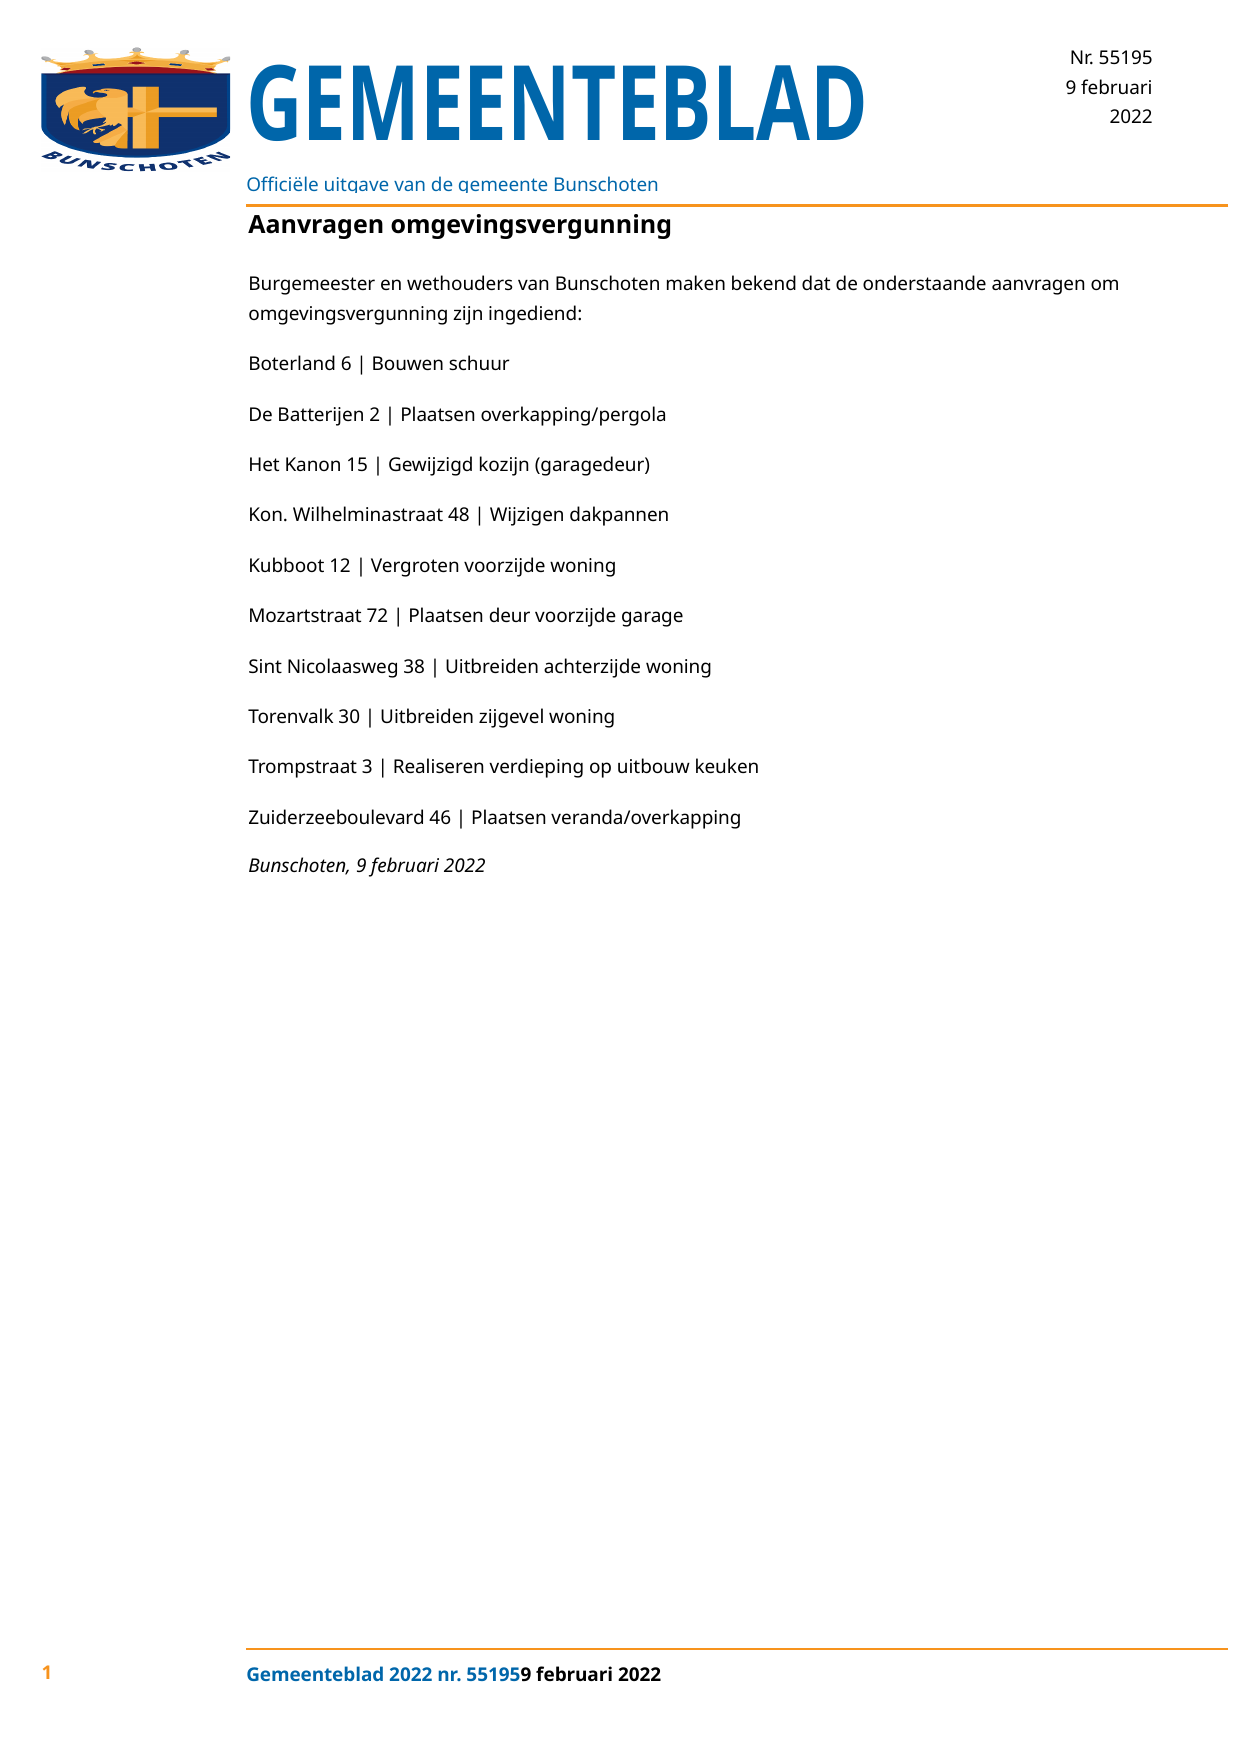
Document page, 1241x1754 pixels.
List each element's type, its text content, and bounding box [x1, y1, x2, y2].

text Zuiderzeeboulevard 46 | Plaatsen veranda/overkapping [248, 804, 1152, 830]
text Boterland 6 | Bouwen schuur [248, 350, 1152, 376]
picture [41, 47, 231, 172]
text Bunschoten, 9 februari 2022 [248, 852, 1152, 878]
text Aanvragen omgevingsvergunning [248, 207, 1152, 241]
text De Batterijen 2 | Plaatsen overkapping/pergola [248, 401, 1152, 426]
text Trompstraat 3 | Realiseren verdieping op uitbouw keuken [248, 754, 1152, 779]
text Kon. Wilhelminastraat 48 | Wijzigen dakpannen [248, 502, 1152, 527]
text Sint Nicolaasweg 38 | Uitbreiden achterzijde woning [248, 653, 1152, 678]
text Burgemeester en wethouders van Bunschoten maken bekend dat de onderstaande aanvragen om omgevingsvergunning zijn ingediend: [248, 270, 1152, 326]
text Torenvalk 30 | Uitbreiden zijgevel woning [248, 703, 1152, 729]
text Kubboot 12 | Vergroten voorzijde woning [248, 552, 1152, 578]
text Het Kanon 15 | Gewijzigd kozijn (garagedeur) [248, 451, 1152, 477]
text Mozartstraat 72 | Plaatsen deur voorzijde garage [248, 602, 1152, 628]
